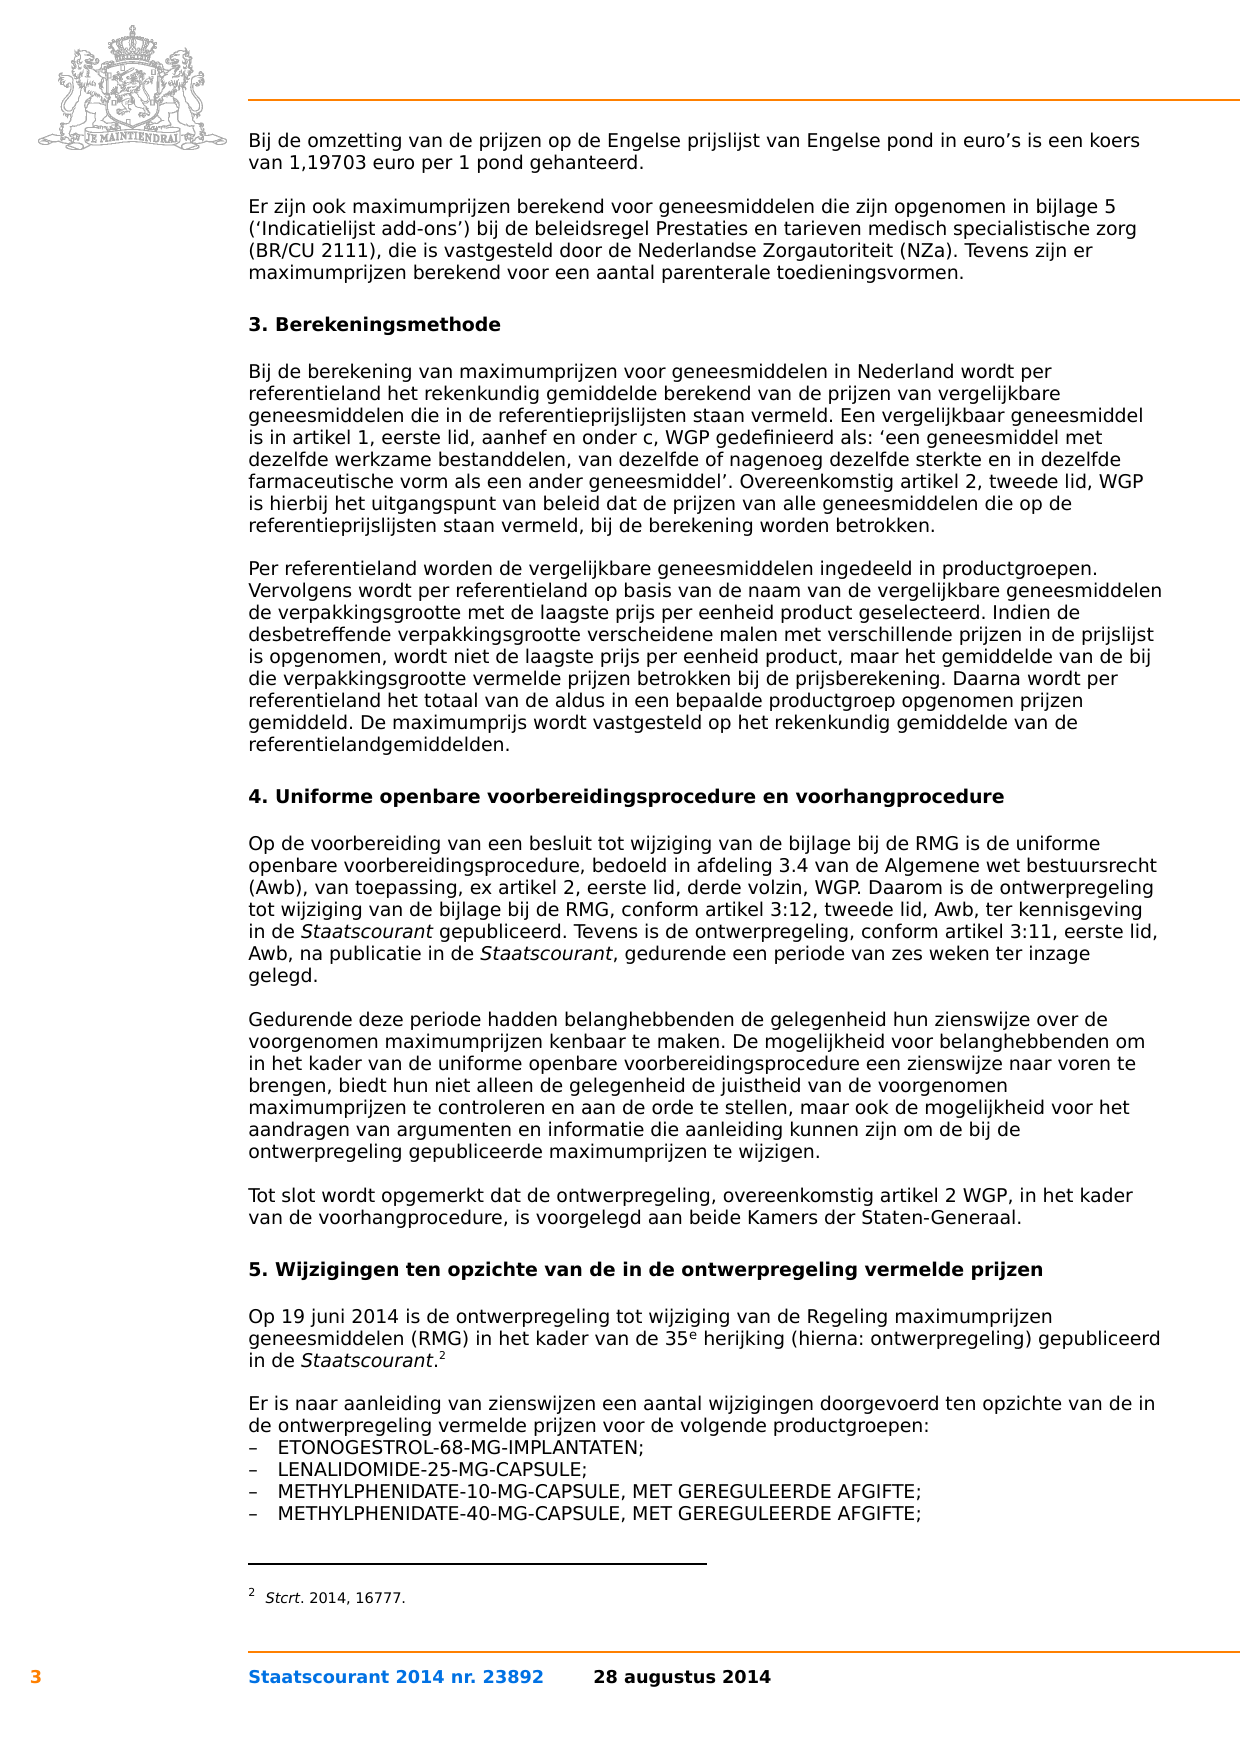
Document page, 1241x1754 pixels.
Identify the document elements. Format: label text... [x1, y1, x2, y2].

subtitle 5. Wijzigingen ten opzichte van de in de ontwerpregeling vermelde prijzen [248, 1258, 1163, 1281]
picture [38, 25, 227, 150]
text – METHYLPHENIDATE-10-MG-CAPSULE, MET GEREGULEERDE AFGIFTE; [248, 1481, 1163, 1503]
text – LENALIDOMIDE-25-MG-CAPSULE; [248, 1459, 1163, 1481]
text Bij de berekening van maximumprijzen voor geneesmiddelen in Nederland wordt per referentieland het rekenkundig gemiddelde berekend van de prijzen van vergelijkbare geneesmiddelen die in de referentieprijslijsten staan vermeld. Een vergelijkbaar geneesmiddel is in artikel 1, eerste lid, aanhef en onder c, WGP gedefinieerd als: ‘een geneesmiddel met dezelfde werkzame bestanddelen, van dezelfde of nagenoeg dezelfde sterkte en in dezelfde farmaceutische vorm als een ander geneesmiddel’. Overeenkomstig artikel 2, tweede lid, WGP is hierbij het uitgangspunt van beleid dat de prijzen van alle geneesmiddelen die op de referentieprijslijsten staan vermeld, bij de berekening worden betrokken. [248, 361, 1163, 536]
text – METHYLPHENIDATE-40-MG-CAPSULE, MET GEREGULEERDE AFGIFTE; [248, 1503, 1163, 1525]
text Bij de omzetting van de prijzen op de Engelse prijslijst van Engelse pond in euro’s is een koers van 1,19703 euro per 1 pond gehanteerd. [248, 130, 1163, 174]
subtitle 4. Uniforme openbare voorbereidingsprocedure en voorhangprocedure [248, 786, 1163, 808]
text Tot slot wordt opgemerkt dat de ontwerpregeling, overeenkomstig artikel 2 WGP, in het kader van de voorhangprocedure, is voorgelegd aan beide Kamers der Staten-Generaal. [248, 1184, 1163, 1228]
text Op 19 juni 2014 is de ontwerpregeling tot wijziging van de Regeling maximumprijzen geneesmiddelen (RMG) in het kader van de 35e herijking (hierna: ontwerpregeling) gepubliceerd in de Staatscourant. [248, 1306, 1163, 1371]
text Per referentieland worden de vergelijkbare geneesmiddelen ingedeeld in productgroepen. Vervolgens wordt per referentieland op basis van de naam van de vergelijkbare geneesmiddelen de verpakkingsgrootte met de laagste prijs per eenheid product geselecteerd. Indien de desbetreffende verpakkingsgrootte verscheidene malen met verschillende prijzen in de prijslijst is opgenomen, wordt niet de laagste prijs per eenheid product, maar het gemiddelde van de bij die verpakkingsgrootte vermelde prijzen betrokken bij de prijsberekening. Daarna wordt per referentieland het totaal van de aldus in een bepaalde productgroep opgenomen prijzen gemiddeld. De maximumprijs wordt vastgesteld op het rekenkundig gemiddelde van de referentielandgemiddelden. [248, 558, 1163, 756]
text Gedurende deze periode hadden belanghebbenden de gelegenheid hun zienswijze over de voorgenomen maximumprijzen kenbaar te maken. De mogelijkheid voor belanghebbenden om in het kader van de uniforme openbare voorbereidingsprocedure een zienswijze naar voren te brengen, biedt hun niet alleen de gelegenheid de juistheid van de voorgenomen maximumprijzen te controleren en aan de orde te stellen, maar ook de mogelijkheid voor het aandragen van argumenten en informatie die aanleiding kunnen zijn om de bij de ontwerpregeling gepubliceerde maximumprijzen te wijzigen. [248, 1009, 1163, 1163]
subtitle 3. Berekeningsmethode [248, 314, 1163, 336]
text – ETONOGESTROL-68-MG-IMPLANTATEN; [248, 1437, 1163, 1459]
text Op de voorbereiding van een besluit tot wijziging van de bijlage bij de RMG is de uniforme openbare voorbereidingsprocedure, bedoeld in afdeling 3.4 van de Algemene wet bestuursrecht (Awb), van toepassing, ex artikel 2, eerste lid, derde volzin, WGP. Daarom is de ontwerpregeling tot wijziging van de bijlage bij de RMG, conform artikel 3:12, tweede lid, Awb, ter kennisgeving in de Staatscourant gepubliceerd. Tevens is de ontwerpregeling, conform artikel 3:11, eerste lid, Awb, na publicatie in de Staatscourant, gedurende een periode van zes weken ter inzage gelegd. [248, 833, 1163, 987]
text Stcrt. 2014, 16777. [248, 1586, 1163, 1608]
text Er is naar aanleiding van zienswijzen een aantal wijzigingen doorgevoerd ten opzichte van de in de ontwerpregeling vermelde prijzen voor de volgende productgroepen: [248, 1393, 1163, 1437]
text Er zijn ook maximumprijzen berekend voor geneesmiddelen die zijn opgenomen in bijlage 5 (‘Indicatielijst add-ons’) bij de beleidsregel Prestaties en tarieven medisch specialistische zorg (BR/CU 2111), die is vastgesteld door de Nederlandse Zorgautoriteit (NZa). Tevens zijn er maximumprijzen berekend voor een aantal parenterale toedieningsvormen. [248, 196, 1163, 284]
